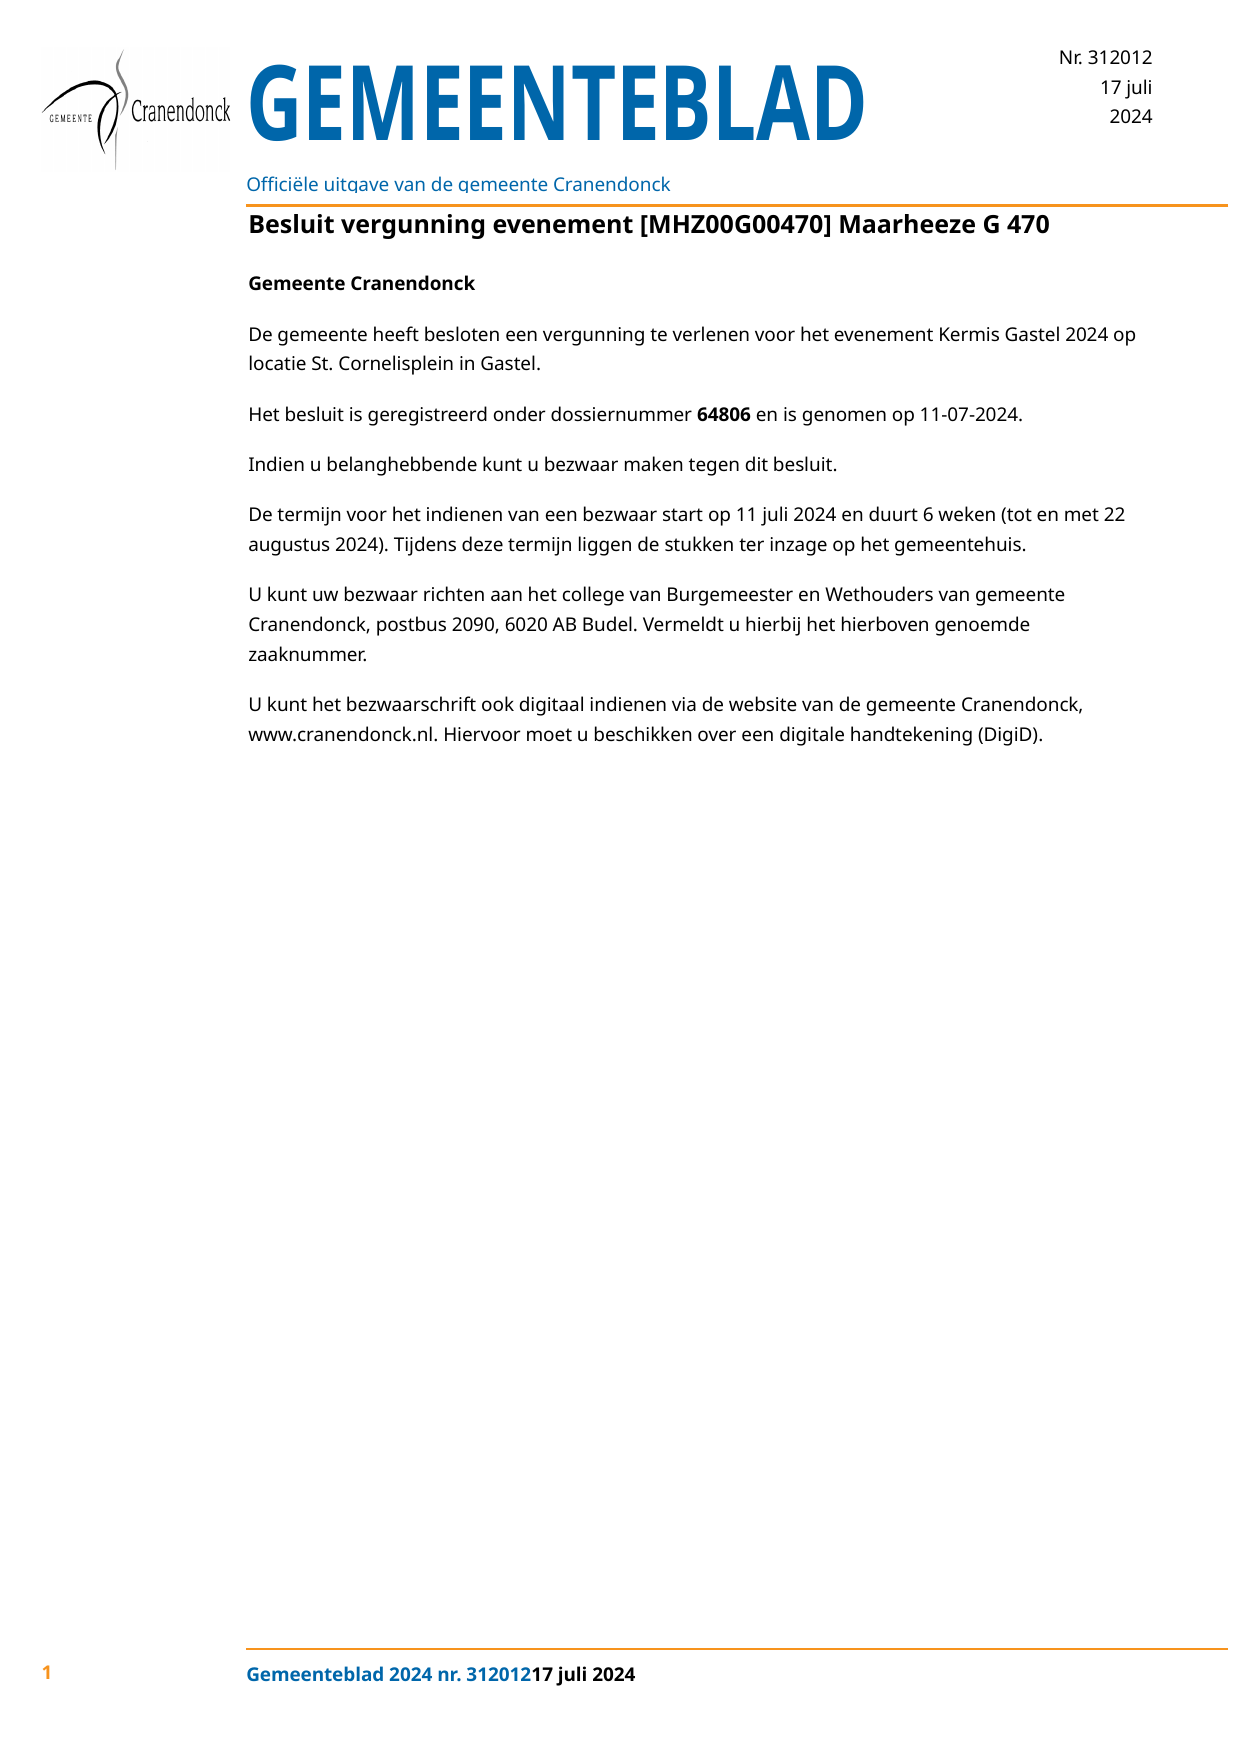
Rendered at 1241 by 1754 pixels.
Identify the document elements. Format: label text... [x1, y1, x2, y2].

picture [41, 47, 231, 172]
text U kunt het bezwaarschrift ook digitaal indienen via de website van de gemeente Cranendonck, www.cranendonck.nl. Hiervoor moet u beschikken over een digitale handtekening (DigiD). [248, 691, 1152, 746]
text Besluit vergunning evenement [MHZ00G00470] Maarheeze G 470 [248, 207, 1152, 241]
text Gemeente Cranendonck [248, 270, 1152, 296]
text De gemeente heeft besloten een vergunning te verlenen voor het evenement Kermis Gastel 2024 op locatie St. Cornelisplein in Gastel. [248, 321, 1152, 376]
text De termijn voor het indienen van een bezwaar start op 11 juli 2024 en duurt 6 weken (tot en met 22 augustus 2024). Tijdens deze termijn liggen de stukken ter inzage op het gemeentehuis. [248, 502, 1152, 557]
text Het besluit is geregistreerd onder dossiernummer 64806 en is genomen op 11-07-2024. [248, 401, 1152, 426]
text U kunt uw bezwaar richten aan het college van Burgemeester en Wethouders van gemeente Cranendonck, postbus 2090, 6020 AB Budel. Vermeldt u hierbij het hierboven genoemde zaaknummer. [248, 582, 1152, 666]
text Indien u belanghebbende kunt u bezwaar maken tegen dit besluit. [248, 451, 1152, 477]
